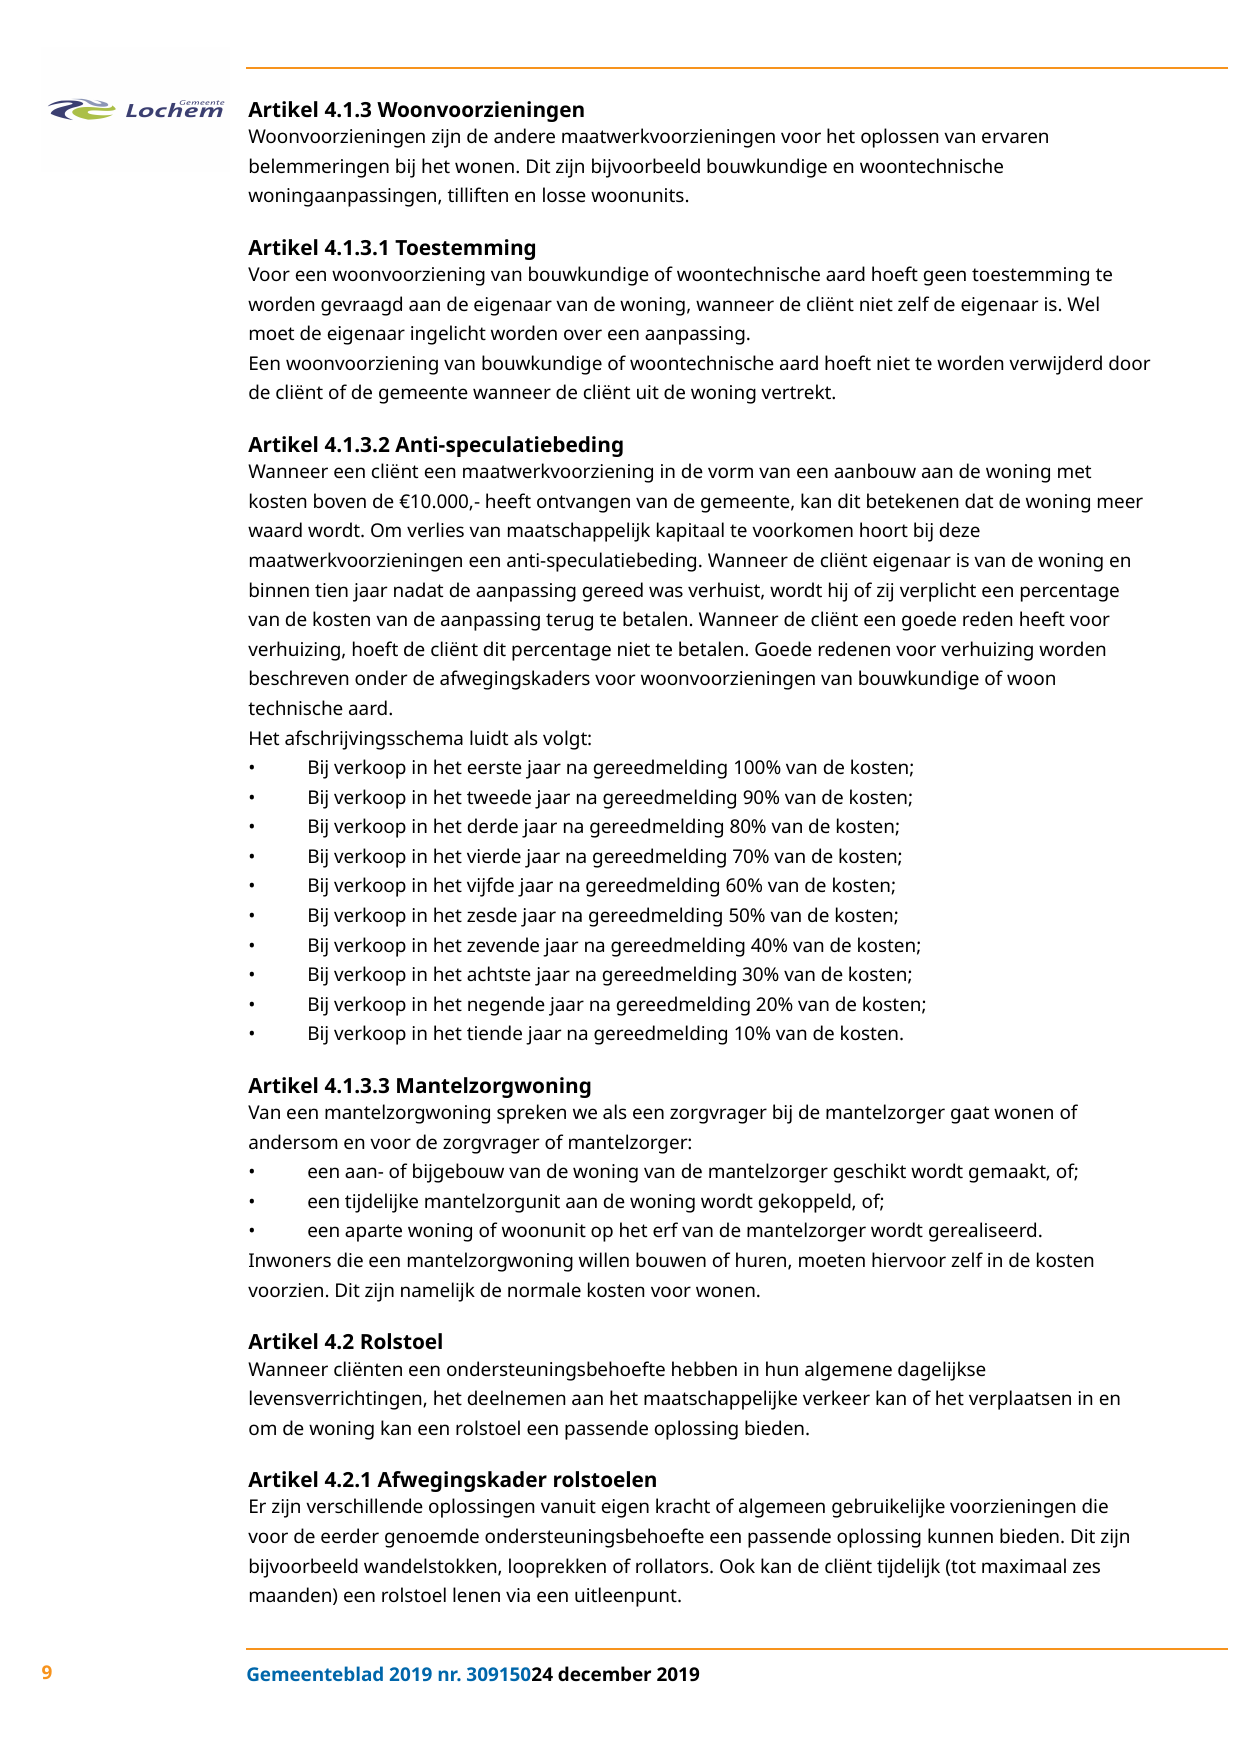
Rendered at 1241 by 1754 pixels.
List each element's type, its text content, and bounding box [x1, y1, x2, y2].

text Artikel 4.1.3.3 Mantelzorgwoning [248, 1071, 1152, 1099]
list Bij verkoop in het negende jaar na gereedmelding 20% van de kosten; [248, 991, 1152, 1017]
list Bij verkoop in het derde jaar na gereedmelding 80% van de kosten; [248, 813, 1152, 839]
text Inwoners die een mantelzorgwoning willen bouwen of huren, moeten hiervoor zelf in de kosten voorzien. Dit zijn namelijk de normale kosten voor wonen. [248, 1247, 1152, 1303]
list een tijdelijke mantelzorgunit aan de woning wordt gekoppeld, of; [248, 1188, 1152, 1214]
text Wanneer een cliënt een maatwerkvoorziening in de vorm van een aanbouw aan de woning met kosten boven de €10.000,- heeft ontvangen van de gemeente, kan dit betekenen dat de woning meer waard wordt. Om verlies van maatschappelijk kapitaal te voorkomen hoort bij deze maatwerkvoorzieningen een anti-speculatiebeding. Wanneer de cliënt eigenaar is van de woning en binnen tien jaar nadat de aanpassing gereed was verhuist, wordt hij of zij verplicht een percentage van de kosten van de aanpassing terug te betalen. Wanneer de cliënt een goede reden heeft voor verhuizing, hoeft de cliënt dit percentage niet te betalen. Goede redenen voor verhuizing worden beschreven onder de afwegingskaders voor woonvoorzieningen van bouwkundige of woon technische aard. [248, 458, 1152, 721]
list Bij verkoop in het vierde jaar na gereedmelding 70% van de kosten; [248, 843, 1152, 869]
list een aan- of bijgebouw van de woning van de mantelzorger geschikt wordt gemaakt, of; [248, 1158, 1152, 1184]
text Er zijn verschillende oplossingen vanuit eigen kracht of algemeen gebruikelijke voorzieningen die voor de eerder genoemde ondersteuningsbehoefte een passende oplossing kunnen bieden. Dit zijn bijvoorbeeld wandelstokken, looprekken of rollators. Ook kan de cliënt tijdelijk (tot maximaal zes maanden) een rolstoel lenen via een uitleenpunt. [248, 1494, 1152, 1608]
list Bij verkoop in het zesde jaar na gereedmelding 50% van de kosten; [248, 902, 1152, 928]
text Artikel 4.1.3.1 Toestemming [248, 233, 1152, 261]
list Bij verkoop in het achtste jaar na gereedmelding 30% van de kosten; [248, 961, 1152, 987]
list een aparte woning of woonunit op het erf van de mantelzorger wordt gerealiseerd. [248, 1218, 1152, 1243]
text Van een mantelzorgwoning spreken we als een zorgvrager bij de mantelzorger gaat wonen of andersom en voor de zorgvrager of mantelzorger: [248, 1099, 1152, 1155]
list Bij verkoop in het tweede jaar na gereedmelding 90% van de kosten; [248, 784, 1152, 809]
text Woonvoorzieningen zijn de andere maatwerkvoorzieningen voor het oplossen van ervaren belemmeringen bij het wonen. Dit zijn bijvoorbeeld bouwkundige en woontechnische woningaanpassingen, tilliften en losse woonunits. [248, 123, 1152, 208]
text Artikel 4.1.3 Woonvoorzieningen [248, 95, 1152, 123]
picture [41, 47, 231, 172]
text Voor een woonvoorziening van bouwkundige of woontechnische aard hoeft geen toestemming te worden gevraagd aan de eigenaar van de woning, wanneer de cliënt niet zelf de eigenaar is. Wel moet de eigenaar ingelicht worden over een aanpassing. [248, 261, 1152, 346]
text Een woonvoorziening van bouwkundige of woontechnische aard hoeft niet te worden verwijderd door de cliënt of de gemeente wanneer de cliënt uit de woning vertrekt. [248, 350, 1152, 405]
text Artikel 4.2 Rolstoel [248, 1327, 1152, 1356]
list Bij verkoop in het vijfde jaar na gereedmelding 60% van de kosten; [248, 873, 1152, 898]
text Artikel 4.1.3.2 Anti-speculatiebeding [248, 430, 1152, 458]
text Wanneer cliënten een ondersteuningsbehoefte hebben in hun algemene dagelijkse levensverrichtingen, het deelnemen aan het maatschappelijke verkeer kan of het verplaatsen in en om de woning kan een rolstoel een passende oplossing bieden. [248, 1356, 1152, 1441]
list Bij verkoop in het zevende jaar na gereedmelding 40% van de kosten; [248, 932, 1152, 957]
text Artikel 4.2.1 Afwegingskader rolstoelen [248, 1465, 1152, 1494]
list Bij verkoop in het tiende jaar na gereedmelding 10% van de kosten. [248, 1021, 1152, 1046]
list Bij verkoop in het eerste jaar na gereedmelding 100% van de kosten; [248, 754, 1152, 780]
text Het afschrijvingsschema luidt als volgt: [248, 725, 1152, 750]
